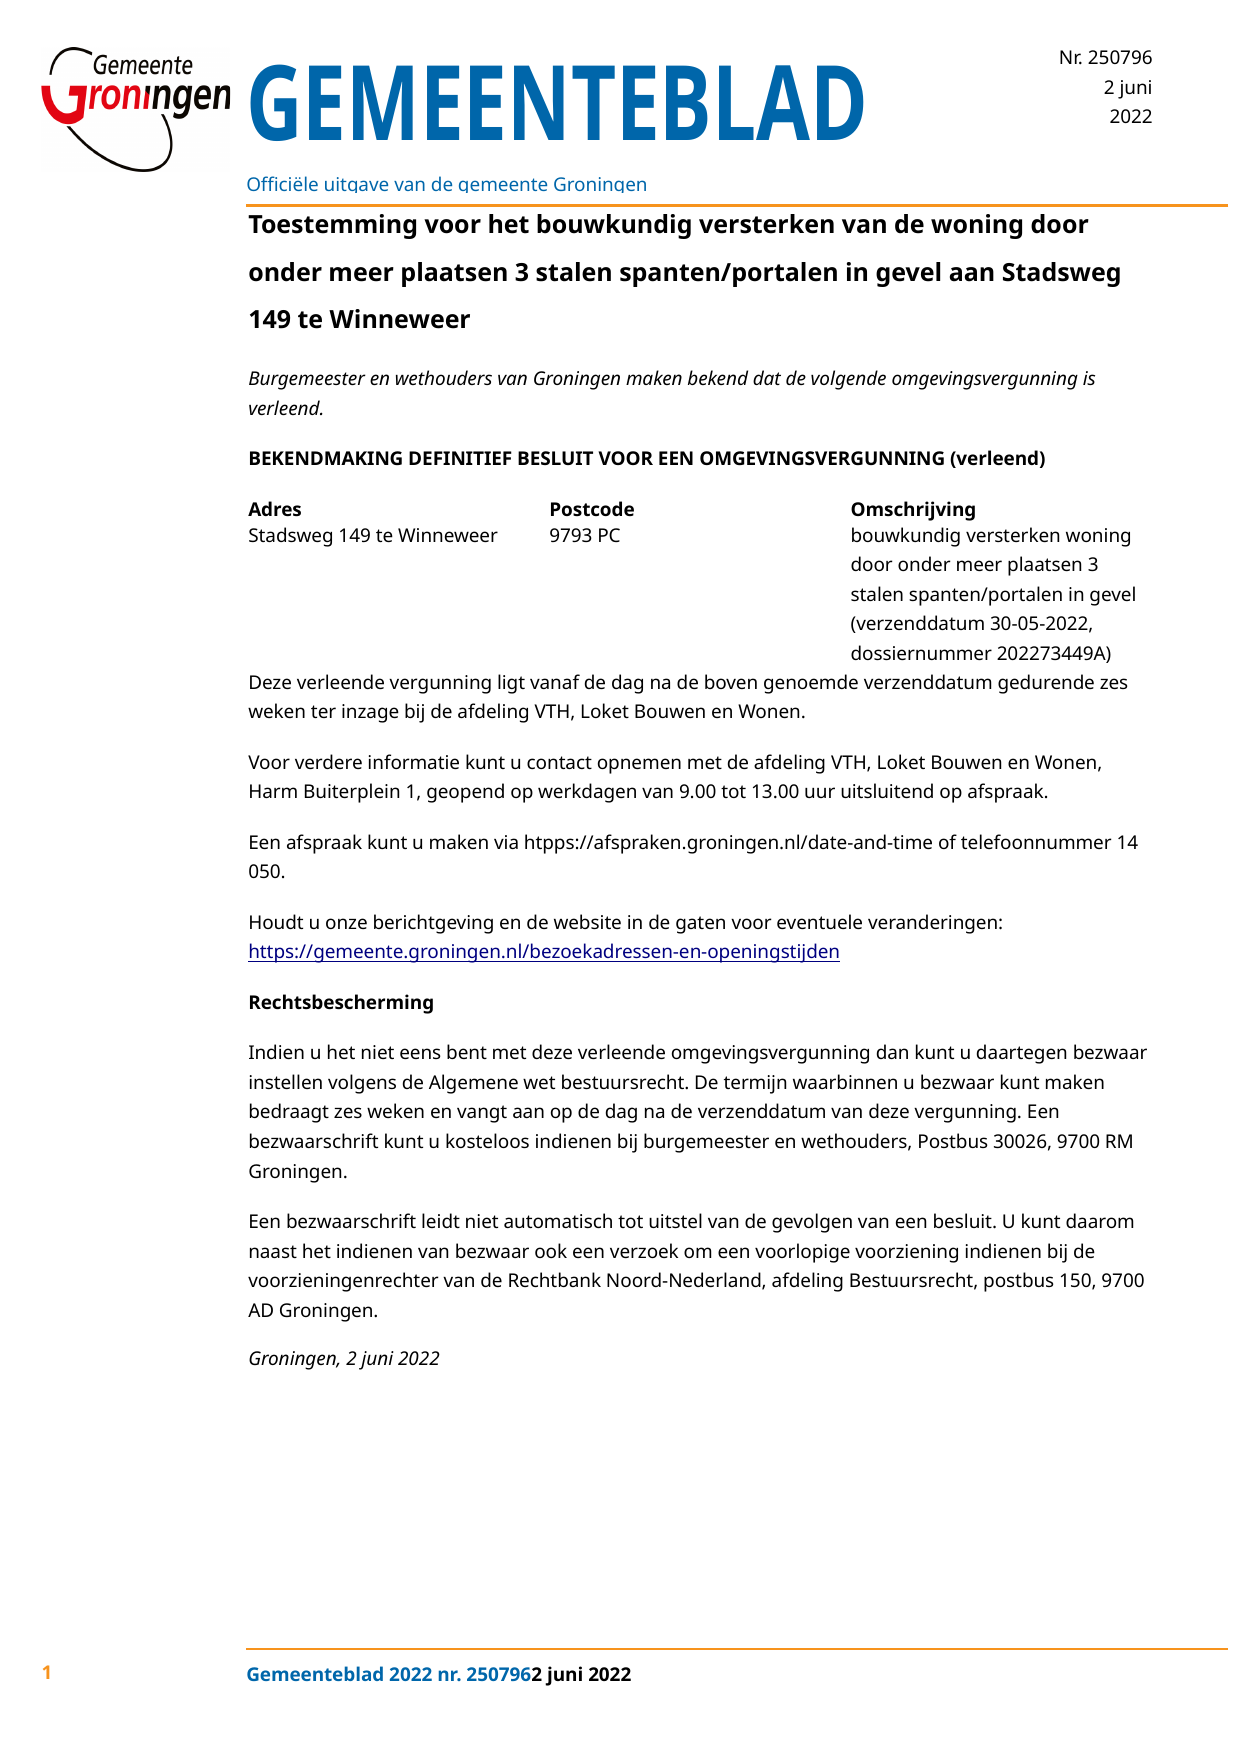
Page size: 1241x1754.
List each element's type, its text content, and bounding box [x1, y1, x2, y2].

text Een bezwaarschrift leidt niet automatisch tot uitstel van de gevolgen van een besluit. U kunt daarom naast het indienen van bezwaar ook een verzoek om een voorlopige voorziening indienen bij de voorzieningenrechter van de Rechtbank Noord-Nederland, afdeling Bestuursrecht, postbus 150, 9700 AD Groningen. [248, 1208, 1152, 1323]
text Burgemeester en wethouders van Groningen maken bekend dat de volgende omgevingsvergunning is verleend. [248, 366, 1152, 421]
text BEKENDMAKING DEFINITIEF BESLUIT VOOR EEN OMGEVINGSVERGUNNING (verleend) [248, 446, 1152, 471]
table_header Postcode [549, 496, 850, 522]
picture [41, 47, 231, 172]
text Deze verleende vergunning ligt vanaf de dag na de boven genoemde verzenddatum gedurende zes weken ter inzage bij de afdeling VTH, Loket Bouwen en Wonen. [248, 669, 1152, 724]
text Houdt u onze berichtgeving en de website in de gaten voor eventuele veranderingen: https://gemeente.groningen.nl/bezoekadressen-en-openingstijden [248, 909, 1152, 964]
text Indien u het niet eens bent met deze verleende omgevingsvergunning dan kunt u daartegen bezwaar instellen volgens de Algemene wet bestuursrecht. De termijn waarbinnen u bezwaar kunt maken bedraagt zes weken en vangt aan op de dag na de verzenddatum van deze vergunning. Een bezwaarschrift kunt u kosteloos indienen bij burgemeester en wethouders, Postbus 30026, 9700 RM Groningen. [248, 1039, 1152, 1183]
table_header Adres [248, 496, 549, 522]
table_header Omschrijving [850, 496, 1152, 522]
table_cell 9793 PC [549, 522, 850, 666]
table_cell bouwkundig versterken woning door onder meer plaatsen 3 stalen spanten/portalen in gevel (verzenddatum 30-05-2022, dossiernummer 202273449A) [850, 522, 1152, 666]
text Voor verdere informatie kunt u contact opnemen met de afdeling VTH, Loket Bouwen en Wonen, Harm Buiterplein 1, geopend op werkdagen van 9.00 tot 13.00 uur uitsluitend op afspraak. [248, 749, 1152, 804]
text Rechtsbescherming [248, 989, 1152, 1015]
table_cell Stadsweg 149 te Winneweer [248, 522, 549, 666]
text Groningen, 2 juni 2022 [248, 1345, 1152, 1371]
text Toestemming voor het bouwkundig versterken van de woning door onder meer plaatsen 3 stalen spanten/portalen in gevel aan Stadsweg 149 te Winneweer [248, 207, 1152, 336]
text Een afspraak kunt u maken via htpps://afspraken.groningen.nl/date-and-time of telefoonnummer 14 050. [248, 829, 1152, 884]
